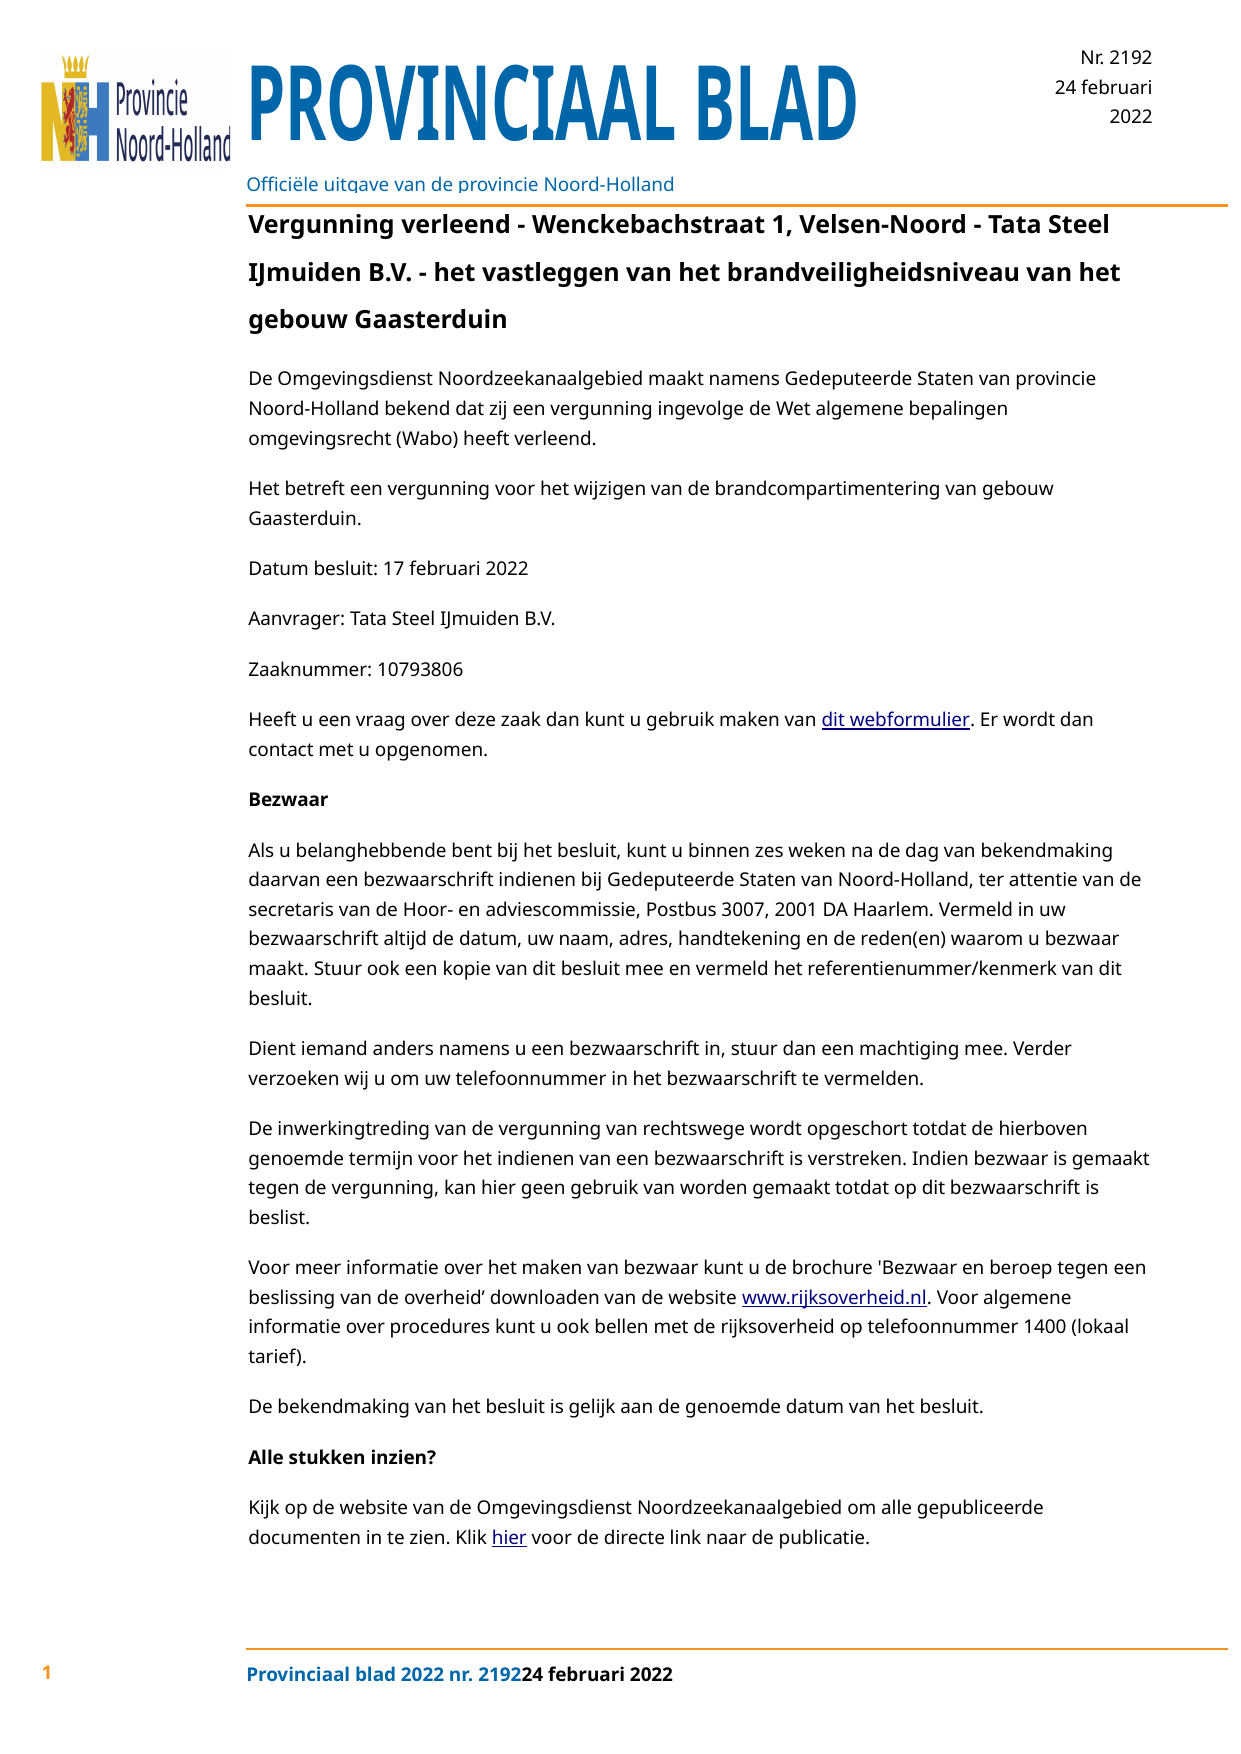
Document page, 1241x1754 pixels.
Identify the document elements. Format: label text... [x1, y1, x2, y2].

text Bezwaar [248, 786, 1152, 812]
text Als u belanghebbende bent bij het besluit, kunt u binnen zes weken na de dag van bekendmaking daarvan een bezwaarschrift indienen bij Gedeputeerde Staten van Noord-Holland, ter attentie van de secretaris van de Hoor- en adviescommissie, Postbus 3007, 2001 DA Haarlem. Vermeld in uw bezwaarschrift altijd de datum, uw naam, adres, handtekening en de reden(en) waarom u bezwaar maakt. Stuur ook een kopie van dit besluit mee en vermeld het referentienummer/kenmerk van dit besluit. [248, 837, 1152, 1010]
text Voor meer informatie over het maken van bezwaar kunt u de brochure 'Bezwaar en beroep tegen een beslissing van de overheid’ downloaden van de website www.rijksoverheid.nl. Voor algemene informatie over procedures kunt u ook bellen met de rijksoverheid op telefoonnummer 1400 (lokaal tarief). [248, 1254, 1152, 1369]
text De inwerkingtreding van de vergunning van rechtswege wordt opgeschort totdat de hierboven genoemde termijn voor het indienen van een bezwaarschrift is verstreken. Indien bezwaar is gemaakt tegen de vergunning, kan hier geen gebruik van worden gemaakt totdat op dit bezwaarschrift is beslist. [248, 1115, 1152, 1229]
text Zaaknummer: 10793806 [248, 656, 1152, 682]
text De Omgevingsdienst Noordzeekanaalgebied maakt namens Gedeputeerde Staten van provincie Noord-Holland bekend dat zij een vergunning ingevolge de Wet algemene bepalingen omgevingsrecht (Wabo) heeft verleend. [248, 366, 1152, 450]
text Datum besluit: 17 februari 2022 [248, 555, 1152, 581]
picture [41, 47, 231, 172]
text Heeft u een vraag over deze zaak dan kunt u gebruik maken van dit webformulier. Er wordt dan contact met u opgenomen. [248, 706, 1152, 762]
text Alle stukken inzien? [248, 1444, 1152, 1469]
text Vergunning verleend - Wenckebachstraat 1, Velsen-Noord - Tata Steel IJmuiden B.V. - het vastleggen van het brandveiligheidsniveau van het gebouw Gaasterduin [248, 207, 1152, 336]
text Dient iemand anders namens u een bezwaarschrift in, stuur dan een machtiging mee. Verder verzoeken wij u om uw telefoonnummer in het bezwaarschrift te vermelden. [248, 1035, 1152, 1090]
text Het betreft een vergunning voor het wijzigen van de brandcompartimentering van gebouw Gaasterduin. [248, 475, 1152, 530]
text Kijk op de website van de Omgevingsdienst Noordzeekanaalgebied om alle gepubliceerde documenten in te zien. Klik hier voor de directe link naar de publicatie. [248, 1494, 1152, 1549]
text Aanvrager: Tata Steel IJmuiden B.V. [248, 606, 1152, 631]
text De bekendmaking van het besluit is gelijk aan de genoemde datum van het besluit. [248, 1393, 1152, 1419]
